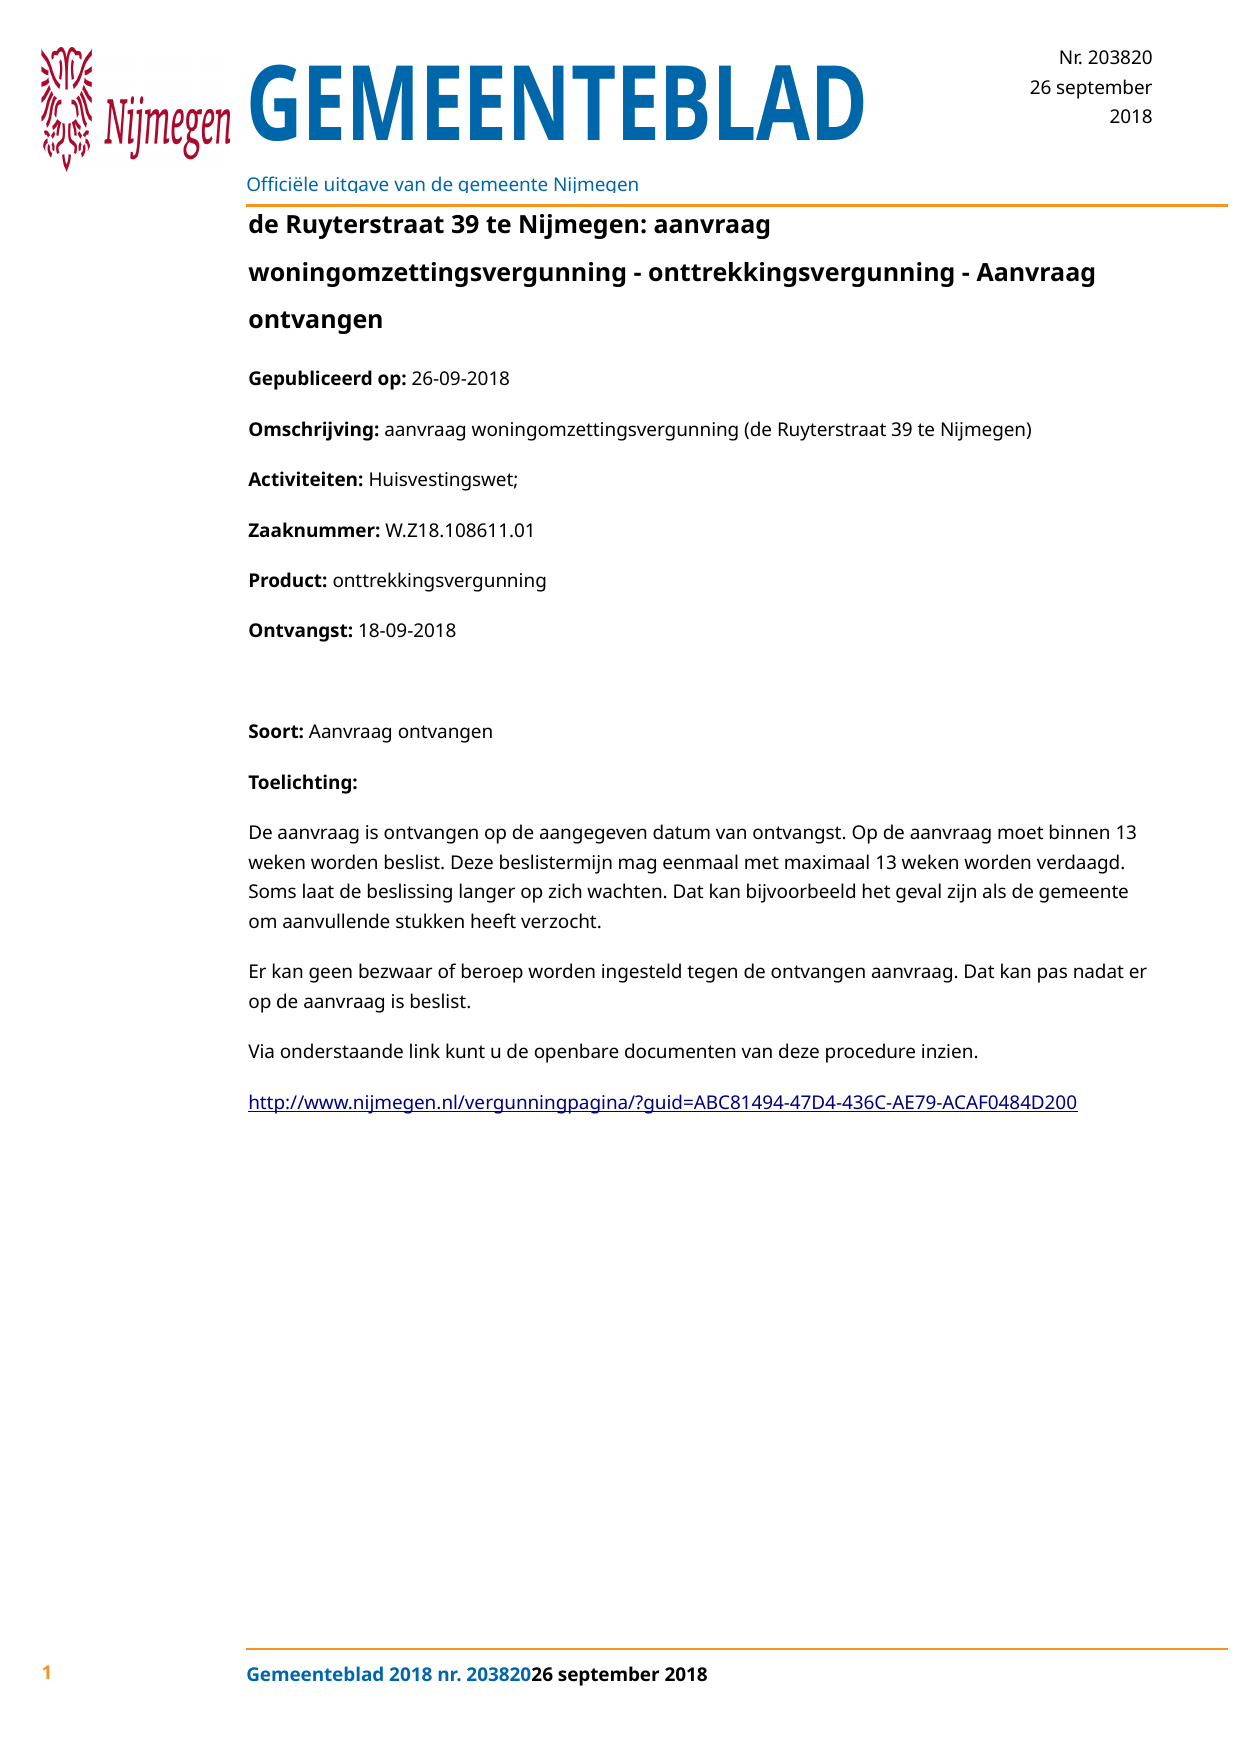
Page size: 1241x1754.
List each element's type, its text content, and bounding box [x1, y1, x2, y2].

text Product: onttrekkingsvergunning [248, 567, 1152, 593]
text Gepubliceerd op: 26-09-2018 [248, 366, 1152, 391]
text Zaaknummer: W.Z18.108611.01 [248, 517, 1152, 542]
text Ontvangst: 18-09-2018 [248, 618, 1152, 643]
text de Ruyterstraat 39 te Nijmegen: aanvraag woningomzettingsvergunning - onttrekkingsvergunning - Aanvraag ontvangen [248, 207, 1152, 336]
text http://www.nijmegen.nl/vergunningpagina/?guid=ABC81494-47D4-436C-AE79-ACAF0484D200 [248, 1089, 1152, 1114]
text Via onderstaande link kunt u de openbare documenten van deze procedure inzien. [248, 1038, 1152, 1064]
text Activiteiten: Huisvestingswet; [248, 466, 1152, 492]
text Toelichting: [248, 769, 1152, 794]
text Er kan geen bezwaar of beroep worden ingesteld tegen de ontvangen aanvraag. Dat kan pas nadat er op de aanvraag is beslist. [248, 958, 1152, 1014]
text De aanvraag is ontvangen op de aangegeven datum van ontvangst. Op de aanvraag moet binnen 13 weken worden beslist. Deze beslistermijn mag eenmaal met maximaal 13 weken worden verdaagd. Soms laat de beslissing langer op zich wachten. Dat kan bijvoorbeeld het geval zijn als de gemeente om aanvullende stukken heeft verzocht. [248, 819, 1152, 934]
text Omschrijving: aanvraag woningomzettingsvergunning (de Ruyterstraat 39 te Nijmegen) [248, 416, 1152, 442]
text Soort: Aanvraag ontvangen [248, 718, 1152, 744]
picture [41, 47, 231, 172]
